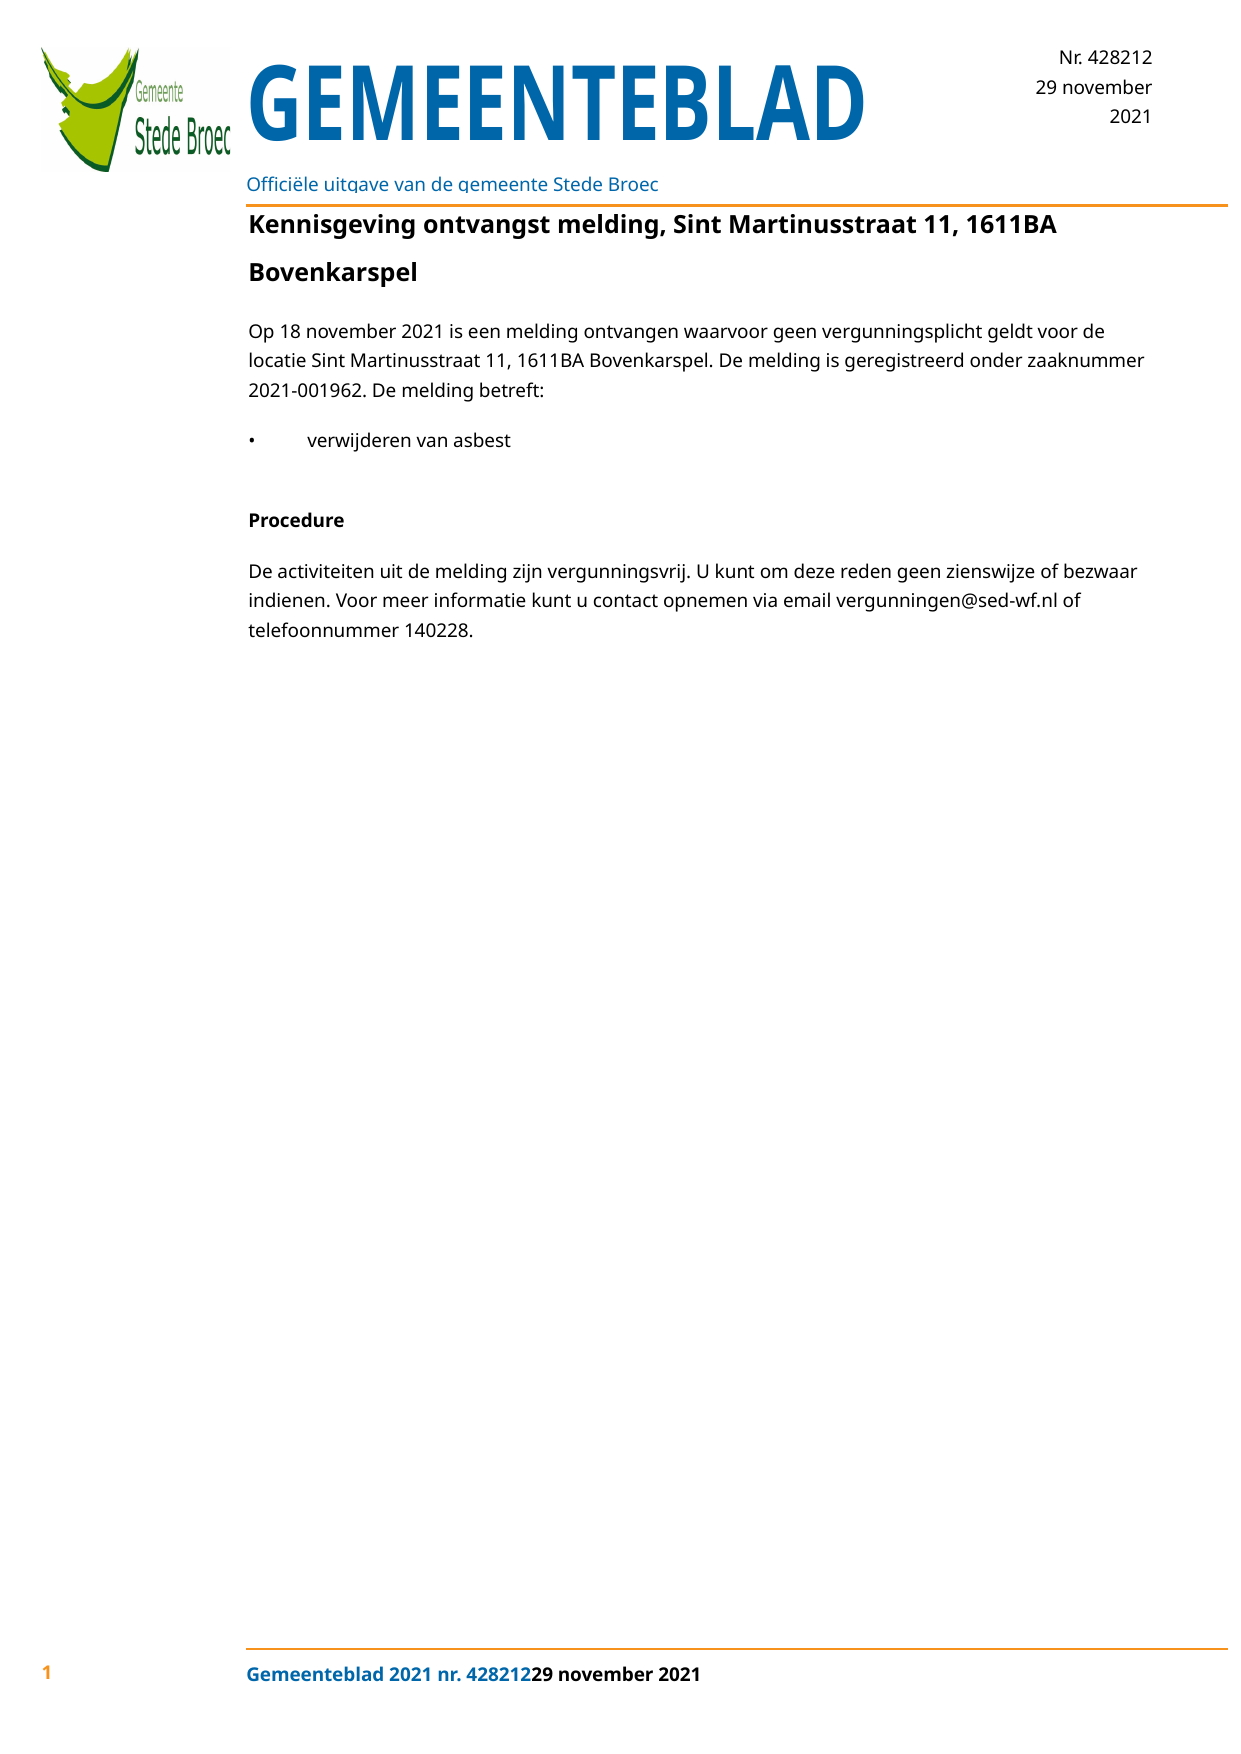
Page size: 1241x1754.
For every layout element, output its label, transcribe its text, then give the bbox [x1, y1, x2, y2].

list verwijderen van asbest [248, 427, 1152, 453]
text Op 18 november 2021 is een melding ontvangen waarvoor geen vergunningsplicht geldt voor de locatie Sint Martinusstraat 11, 1611BA Bovenkarspel. De melding is geregistreerd onder zaaknummer 2021-001962. De melding betreft: [248, 318, 1152, 403]
picture [41, 47, 231, 172]
text Kennisgeving ontvangst melding, Sint Martinusstraat 11, 1611BA Bovenkarspel [248, 207, 1152, 288]
text Procedure [248, 507, 1152, 533]
text De activiteiten uit de melding zijn vergunningsvrij. U kunt om deze reden geen zienswijze of bezwaar indienen. Voor meer informatie kunt u contact opnemen via email vergunningen@sed-wf.nl of telefoonnummer 140228. [248, 558, 1152, 643]
